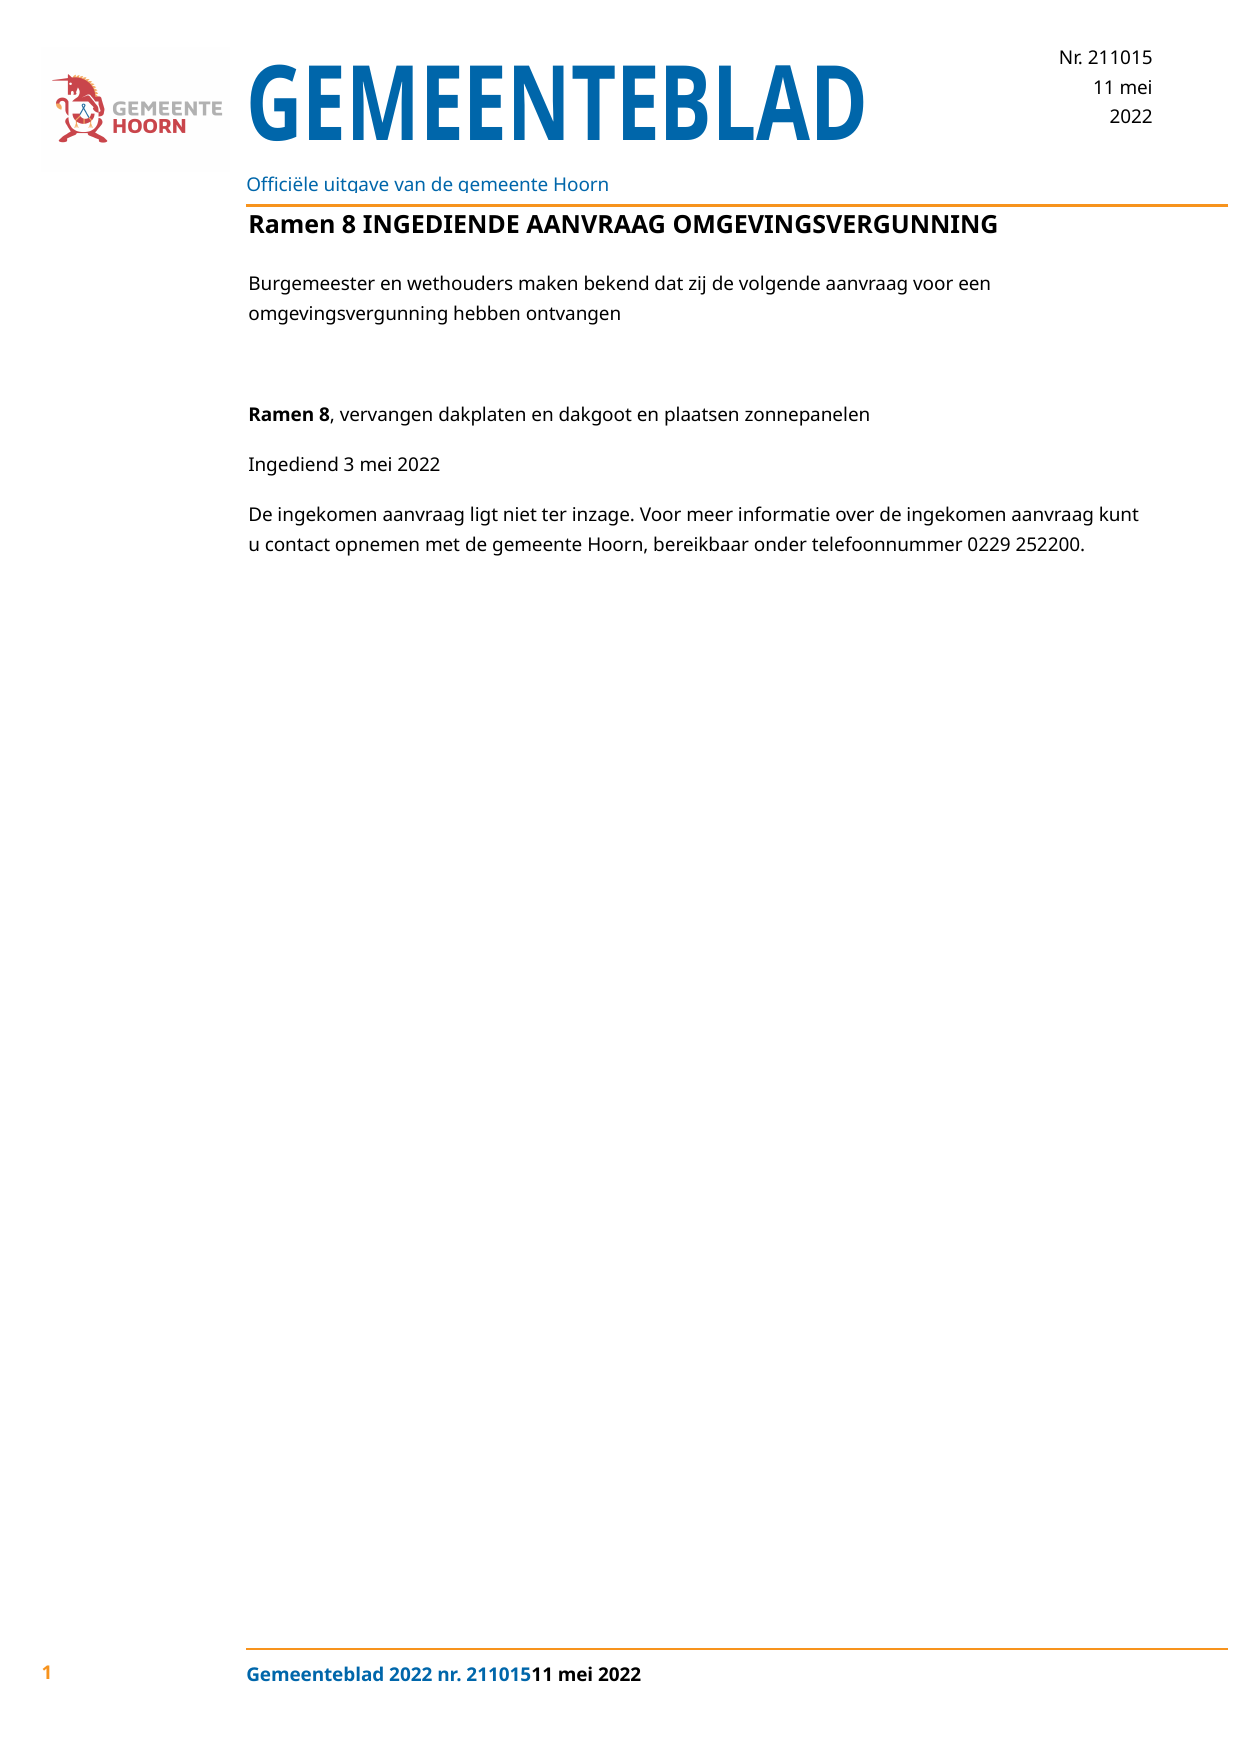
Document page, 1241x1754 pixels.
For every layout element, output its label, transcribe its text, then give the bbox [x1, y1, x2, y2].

text Burgemeester en wethouders maken bekend dat zij de volgende aanvraag voor een omgevingsvergunning hebben ontvangen [248, 270, 1152, 326]
text Ingediend 3 mei 2022 [248, 451, 1152, 477]
text Ramen 8, vervangen dakplaten en dakgoot en plaatsen zonnepanelen [248, 401, 1152, 426]
text De ingekomen aanvraag ligt niet ter inzage. Voor meer informatie over de ingekomen aanvraag kunt u contact opnemen met de gemeente Hoorn, bereikbaar onder telefoonnummer 0229 252200. [248, 502, 1152, 557]
picture [41, 47, 231, 172]
text Ramen 8 INGEDIENDE AANVRAAG OMGEVINGSVERGUNNING [248, 207, 1152, 241]
